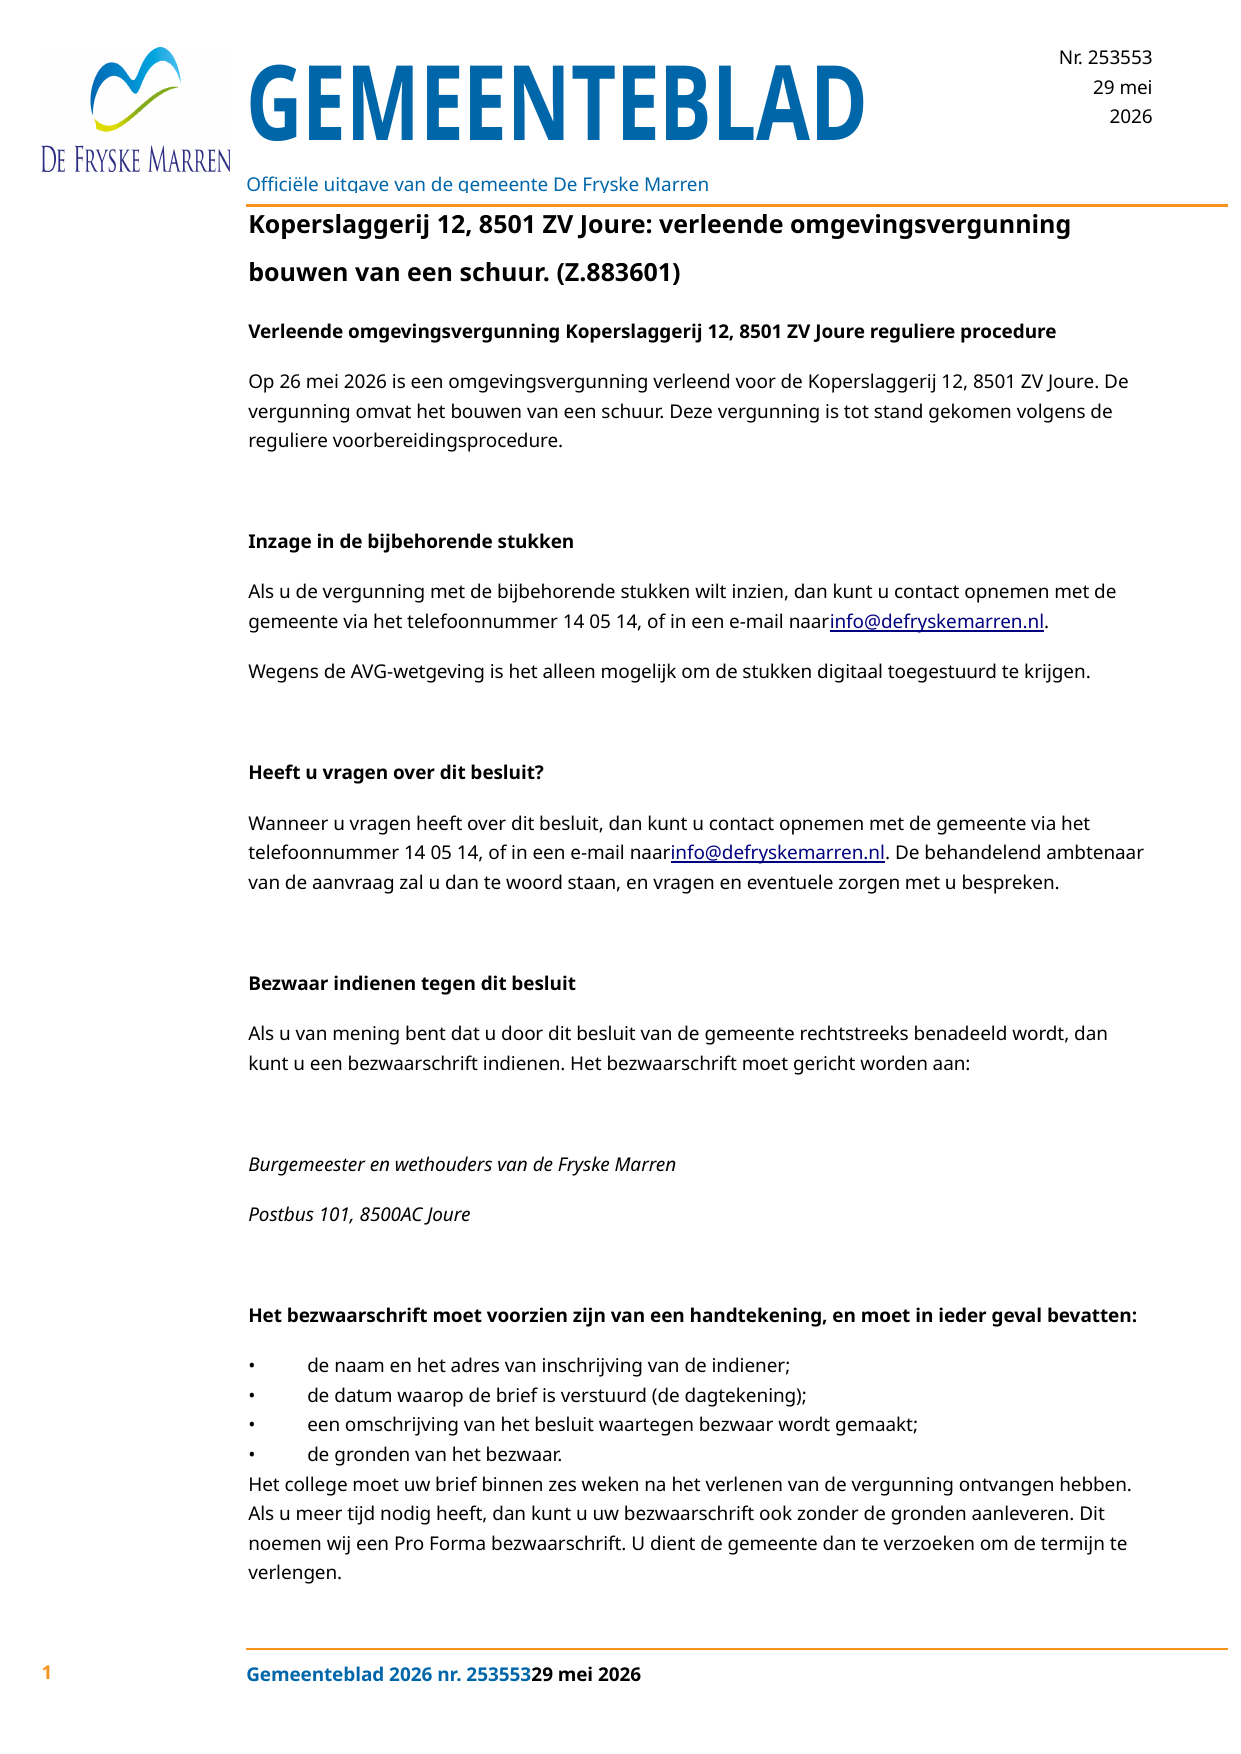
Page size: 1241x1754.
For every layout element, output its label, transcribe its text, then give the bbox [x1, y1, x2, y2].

picture [41, 47, 231, 172]
text Op 26 mei 2026 is een omgevingsvergunning verleend voor de Koperslaggerij 12, 8501 ZV Joure. De vergunning omvat het bouwen van een schuur. Deze vergunning is tot stand gekomen volgens de reguliere voorbereidingsprocedure. [248, 368, 1152, 453]
text Postbus 101, 8500AC Joure [248, 1201, 1152, 1227]
text Verleende omgevingsvergunning Koperslaggerij 12, 8501 ZV Joure reguliere procedure [248, 318, 1152, 344]
text Het college moet uw brief binnen zes weken na het verlenen van de vergunning ontvangen hebben. Als u meer tijd nodig heeft, dan kunt u uw bezwaarschrift ook zonder de gronden aanleveren. Dit noemen wij een Pro Forma bezwaarschrift. U dient de gemeente dan te verzoeken om de termijn te verlengen. [248, 1471, 1152, 1585]
list de gronden van het bezwaar. [248, 1441, 1152, 1467]
text Als u de vergunning met de bijbehorende stukken wilt inzien, dan kunt u contact opnemen met de gemeente via het telefoonnummer 14 05 14, of in een e-mail naarinfo@defryskemarren.nl. [248, 579, 1152, 634]
text Inzage in de bijbehorende stukken [248, 528, 1152, 554]
text Wegens de AVG-wetgeving is het alleen mogelijk om de stukken digitaal toegestuurd te krijgen. [248, 659, 1152, 684]
text Wanneer u vragen heeft over dit besluit, dan kunt u contact opnemen met de gemeente via het telefoonnummer 14 05 14, of in een e-mail naarinfo@defryskemarren.nl. De behandelend ambtenaar van de aanvraag zal u dan te woord staan, en vragen en eventuele zorgen met u bespreken. [248, 810, 1152, 895]
text Het bezwaarschrift moet voorzien zijn van een handtekening, en moet in ieder geval bevatten: [248, 1302, 1152, 1328]
text Burgemeester en wethouders van de Fryske Marren [248, 1151, 1152, 1177]
text Heeft u vragen over dit besluit? [248, 759, 1152, 785]
text Bezwaar indienen tegen dit besluit [248, 970, 1152, 996]
list de datum waarop de brief is verstuurd (de dagtekening); [248, 1382, 1152, 1408]
text Als u van mening bent dat u door dit besluit van de gemeente rechtstreeks benadeeld wordt, dan kunt u een bezwaarschrift indienen. Het bezwaarschrift moet gericht worden aan: [248, 1020, 1152, 1076]
list de naam en het adres van inschrijving van de indiener; [248, 1352, 1152, 1378]
text Koperslaggerij 12, 8501 ZV Joure: verleende omgevingsvergunning bouwen van een schuur. (Z.883601) [248, 207, 1152, 288]
list een omschrijving van het besluit waartegen bezwaar wordt gemaakt; [248, 1412, 1152, 1437]
